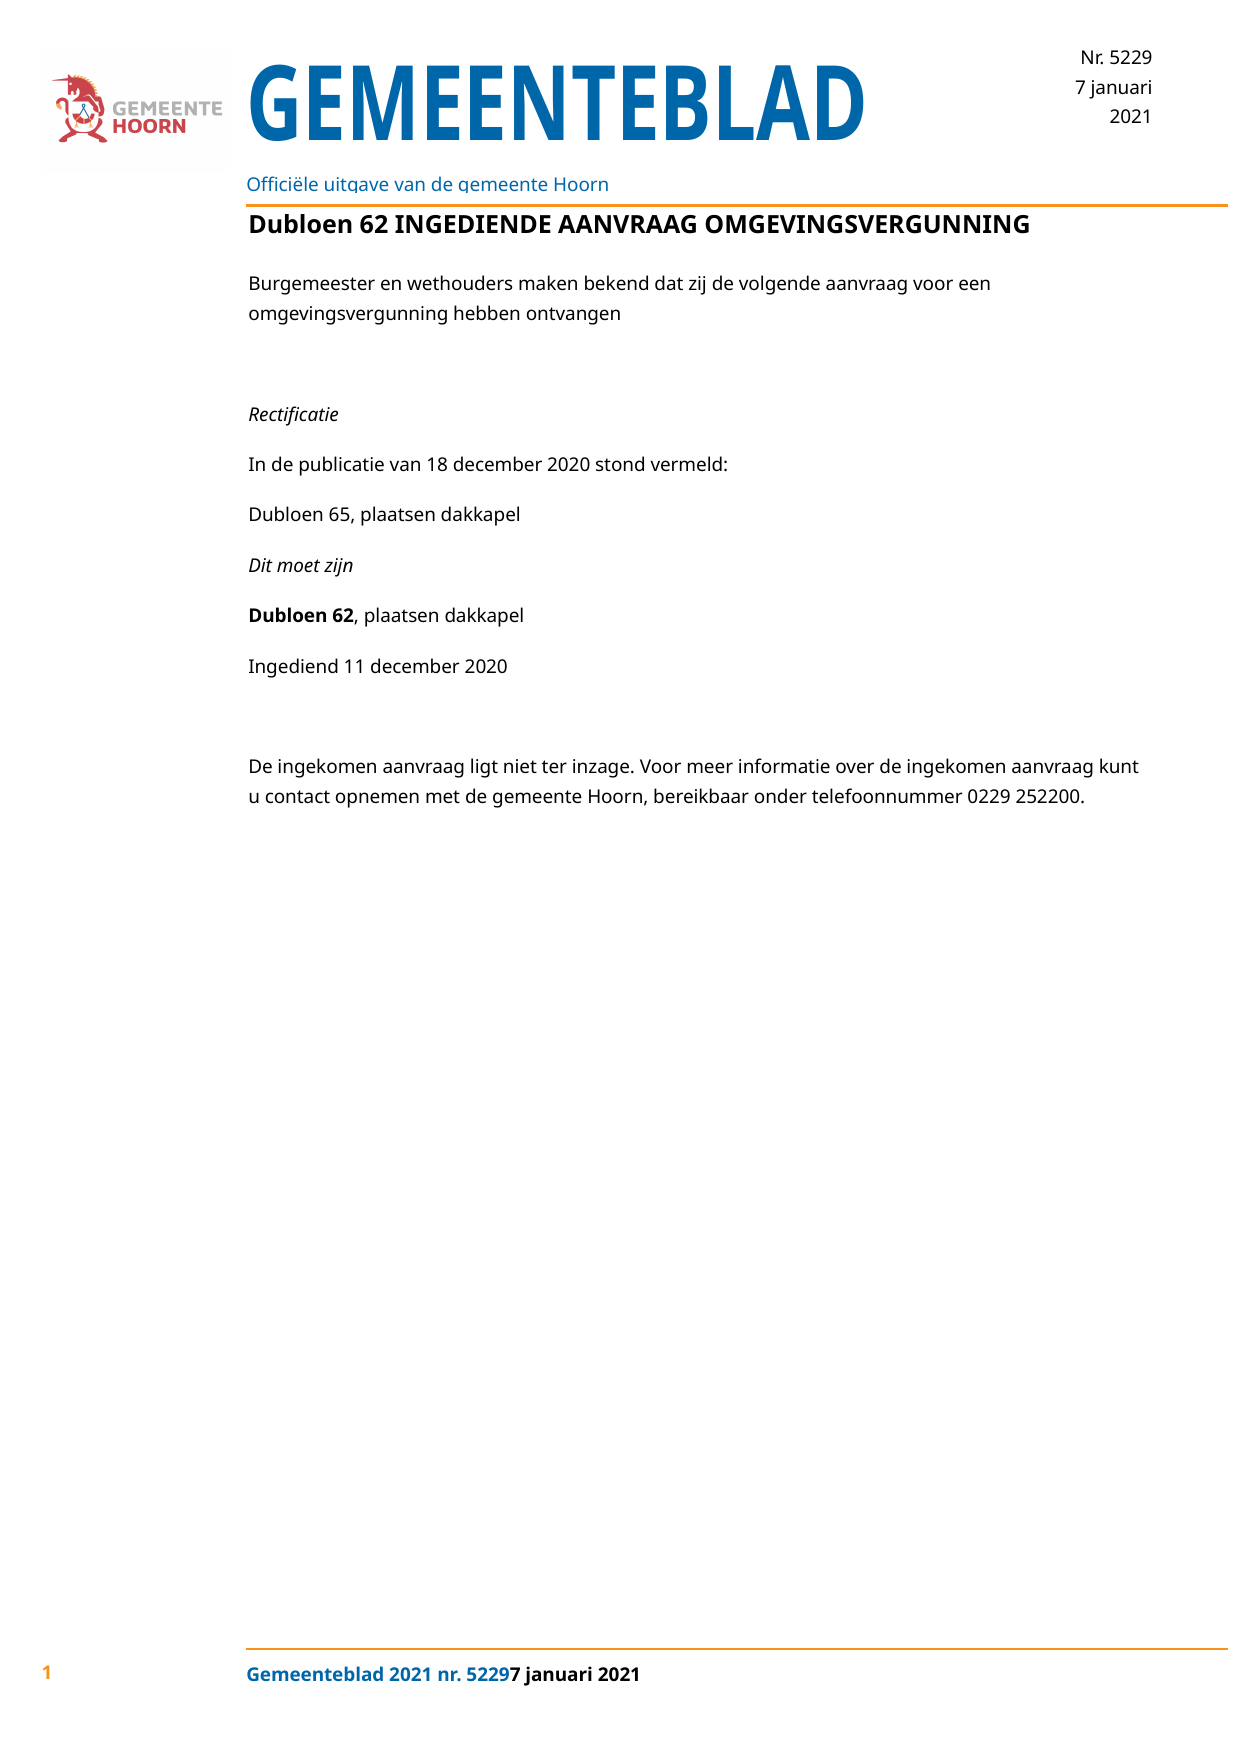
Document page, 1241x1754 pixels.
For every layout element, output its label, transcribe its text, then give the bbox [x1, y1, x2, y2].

text Dubloen 62, plaatsen dakkapel [248, 602, 1152, 628]
text Dubloen 65, plaatsen dakkapel [248, 502, 1152, 527]
picture [41, 47, 231, 172]
text In de publicatie van 18 december 2020 stond vermeld: [248, 451, 1152, 477]
text Ingediend 11 december 2020 [248, 653, 1152, 678]
text Rectificatie [248, 401, 1152, 426]
text Burgemeester en wethouders maken bekend dat zij de volgende aanvraag voor een omgevingsvergunning hebben ontvangen [248, 270, 1152, 326]
text Dubloen 62 INGEDIENDE AANVRAAG OMGEVINGSVERGUNNING [248, 207, 1152, 241]
text De ingekomen aanvraag ligt niet ter inzage. Voor meer informatie over de ingekomen aanvraag kunt u contact opnemen met de gemeente Hoorn, bereikbaar onder telefoonnummer 0229 252200. [248, 754, 1152, 809]
text Dit moet zijn [248, 552, 1152, 578]
